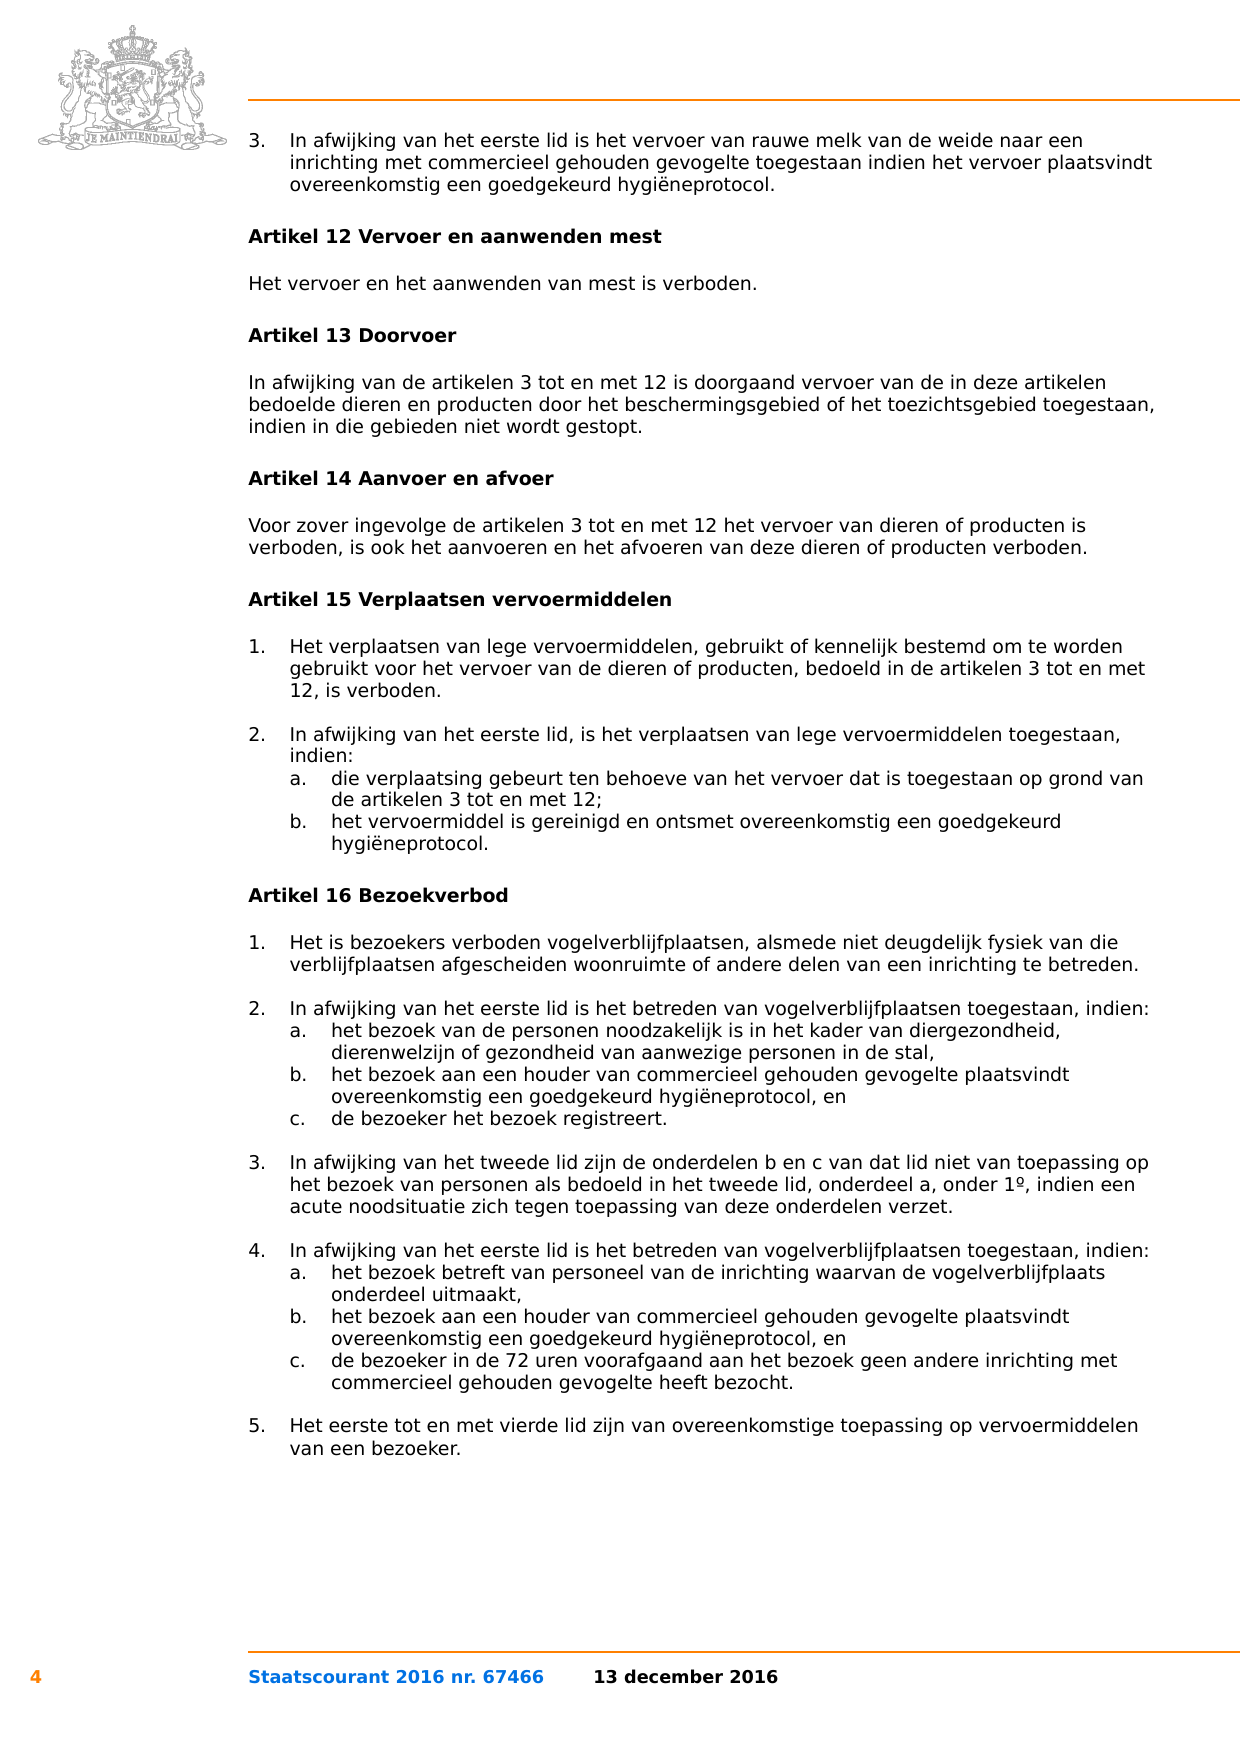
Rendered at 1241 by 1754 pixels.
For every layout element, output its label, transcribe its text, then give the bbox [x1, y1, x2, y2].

text 1. Het is bezoekers verboden vogelverblijfplaatsen, alsmede niet deugdelijk fysiek van die verblijfplaatsen afgescheiden woonruimte of andere delen van een inrichting te betreden. [248, 932, 1163, 976]
text 4. In afwijking van het eerste lid is het betreden van vogelverblijfplaatsen toegestaan, indien: [248, 1240, 1163, 1262]
subtitle Artikel 15 Verplaatsen vervoermiddelen [248, 589, 1163, 611]
subtitle Artikel 14 Aanvoer en afvoer [248, 468, 1163, 490]
text 2. In afwijking van het eerste lid, is het verplaatsen van lege vervoermiddelen toegestaan, indien: [248, 723, 1163, 767]
picture [38, 25, 227, 150]
subtitle Artikel 12 Vervoer en aanwenden mest [248, 226, 1163, 248]
text Voor zover ingevolge de artikelen 3 tot en met 12 het vervoer van dieren of producten is verboden, is ook het aanvoeren en het afvoeren van deze dieren of producten verboden. [248, 515, 1163, 559]
text In afwijking van de artikelen 3 tot en met 12 is doorgaand vervoer van de in deze artikelen bedoelde dieren en producten door het beschermingsgebied of het toezichtsgebied toegestaan, indien in die gebieden niet wordt gestopt. [248, 372, 1163, 438]
text c. de bezoeker het bezoek registreert. [289, 1108, 1163, 1130]
text 3. In afwijking van het eerste lid is het vervoer van rauwe melk van de weide naar een inrichting met commercieel gehouden gevogelte toegestaan indien het vervoer plaatsvindt overeenkomstig een goedgekeurd hygiëneprotocol. [248, 130, 1163, 196]
text 5. Het eerste tot en met vierde lid zijn van overeenkomstige toepassing op vervoermiddelen van een bezoeker. [248, 1415, 1163, 1459]
text a. het bezoek van de personen noodzakelijk is in het kader van diergezondheid, dierenwelzijn of gezondheid van aanwezige personen in de stal, [289, 1020, 1163, 1064]
text 1. Het verplaatsen van lege vervoermiddelen, gebruikt of kennelijk bestemd om te worden gebruikt voor het vervoer van de dieren of producten, bedoeld in de artikelen 3 tot en met 12, is verboden. [248, 636, 1163, 702]
text b. het vervoermiddel is gereinigd en ontsmet overeenkomstig een goedgekeurd hygiëneprotocol. [289, 811, 1163, 855]
text c. de bezoeker in de 72 uren voorafgaand aan het bezoek geen andere inrichting met commercieel gehouden gevogelte heeft bezocht. [289, 1349, 1163, 1393]
text b. het bezoek aan een houder van commercieel gehouden gevogelte plaatsvindt overeenkomstig een goedgekeurd hygiëneprotocol, en [289, 1306, 1163, 1349]
text Het vervoer en het aanwenden van mest is verboden. [248, 273, 1163, 295]
text a. die verplaatsing gebeurt ten behoeve van het vervoer dat is toegestaan op grond van de artikelen 3 tot en met 12; [289, 767, 1163, 811]
subtitle Artikel 13 Doorvoer [248, 325, 1163, 347]
text a. het bezoek betreft van personeel van de inrichting waarvan de vogelverblijfplaats onderdeel uitmaakt, [289, 1262, 1163, 1306]
text 2. In afwijking van het eerste lid is het betreden van vogelverblijfplaatsen toegestaan, indien: [248, 998, 1163, 1020]
subtitle Artikel 16 Bezoekverbod [248, 885, 1163, 907]
text b. het bezoek aan een houder van commercieel gehouden gevogelte plaatsvindt overeenkomstig een goedgekeurd hygiëneprotocol, en [289, 1064, 1163, 1108]
text 3. In afwijking van het tweede lid zijn de onderdelen b en c van dat lid niet van toepassing op het bezoek van personen als bedoeld in het tweede lid, onderdeel a, onder 1º, indien een acute noodsituatie zich tegen toepassing van deze onderdelen verzet. [248, 1152, 1163, 1218]
